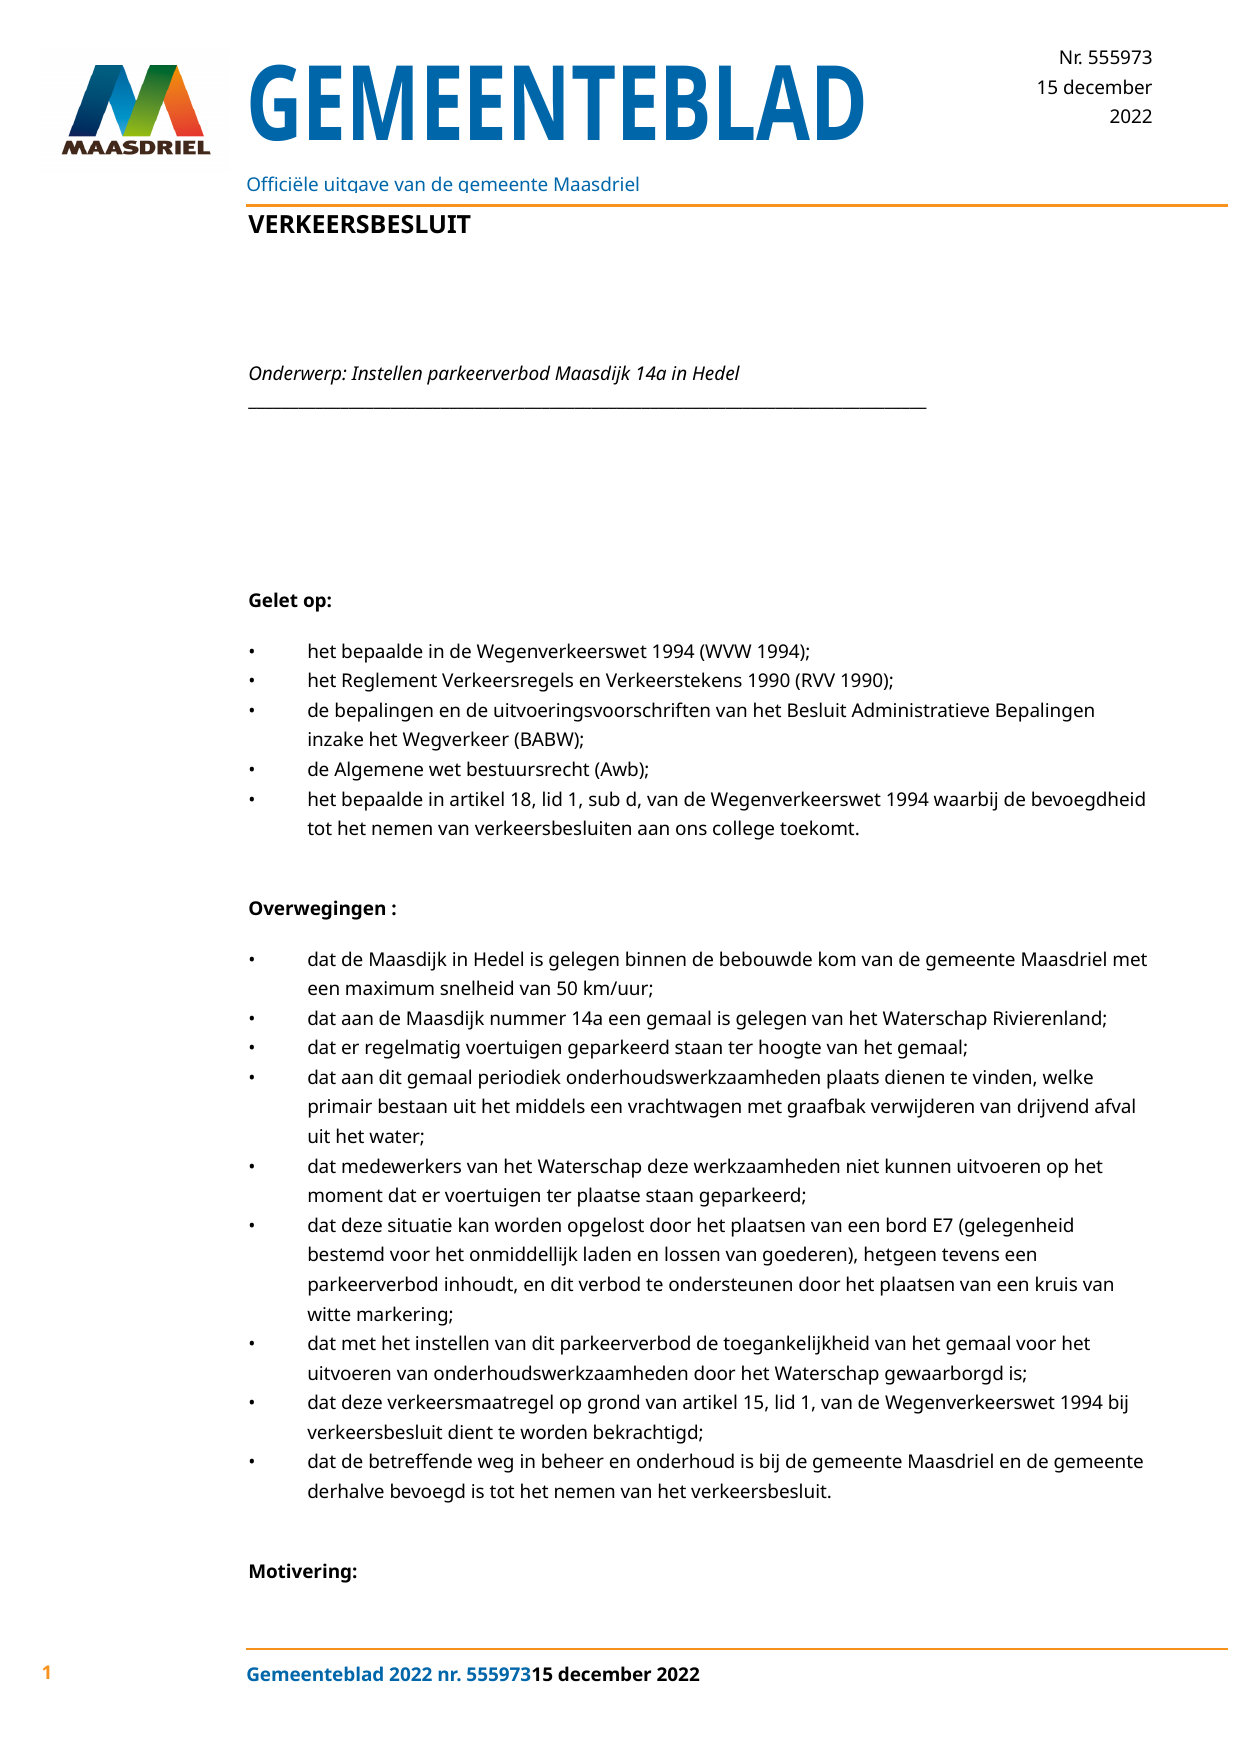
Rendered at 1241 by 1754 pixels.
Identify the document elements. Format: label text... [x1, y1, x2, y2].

text VERKEERSBESLUIT [248, 207, 1152, 241]
list dat de betreffende weg in beheer en onderhoud is bij de gemeente Maasdriel en de gemeente derhalve bevoegd is tot het nemen van het verkeersbesluit. [248, 1449, 1152, 1504]
text _________________________________________________________________________________ [248, 386, 1152, 411]
list dat deze situatie kan worden opgelost door het plaatsen van een bord E7 (gelegenheid bestemd voor het onmiddellijk laden en lossen van goederen), hetgeen tevens een parkeerverbod inhoudt, en dit verbod te ondersteunen door het plaatsen van een kruis van witte markering; [248, 1212, 1152, 1326]
list dat er regelmatig voertuigen geparkeerd staan ter hoogte van het gemaal; [248, 1034, 1152, 1060]
text Gelet op: [248, 587, 1152, 613]
list dat deze verkeersmaatregel op grond van artikel 15, lid 1, van de Wegenverkeerswet 1994 bij verkeersbesluit dient te worden bekrachtigd; [248, 1389, 1152, 1445]
list dat aan de Maasdijk nummer 14a een gemaal is gelegen van het Waterschap Rivierenland; [248, 1005, 1152, 1031]
text Onderwerp: Instellen parkeerverbod Maasdijk 14a in Hedel [248, 360, 1152, 386]
list dat met het instellen van dit parkeerverbod de toegankelijkheid van het gemaal voor het uitvoeren van onderhoudswerkzaamheden door het Waterschap gewaarborgd is; [248, 1330, 1152, 1386]
list het bepaalde in de Wegenverkeerswet 1994 (WVW 1994); [248, 638, 1152, 663]
text Overwegingen : [248, 895, 1152, 921]
list dat aan dit gemaal periodiek onderhoudswerkzaamheden plaats dienen te vinden, welke primair bestaan uit het middels een vrachtwagen met graafbak verwijderen van drijvend afval uit het water; [248, 1064, 1152, 1149]
list dat medewerkers van het Waterschap deze werkzaamheden niet kunnen uitvoeren op het moment dat er voertuigen ter plaatse staan geparkeerd; [248, 1153, 1152, 1208]
list de Algemene wet bestuursrecht (Awb); [248, 756, 1152, 782]
list het bepaalde in artikel 18, lid 1, sub d, van de Wegenverkeerswet 1994 waarbij de bevoegdheid tot het nemen van verkeersbesluiten aan ons college toekomt. [248, 786, 1152, 841]
text Motivering: [248, 1558, 1152, 1584]
list dat de Maasdijk in Hedel is gelegen binnen de bebouwde kom van de gemeente Maasdriel met een maximum snelheid van 50 km/uur; [248, 946, 1152, 1001]
picture [41, 47, 231, 172]
list het Reglement Verkeersregels en Verkeerstekens 1990 (RVV 1990); [248, 667, 1152, 693]
list de bepalingen en de uitvoeringsvoorschriften van het Besluit Administratieve Bepalingen inzake het Wegverkeer (BABW); [248, 697, 1152, 752]
